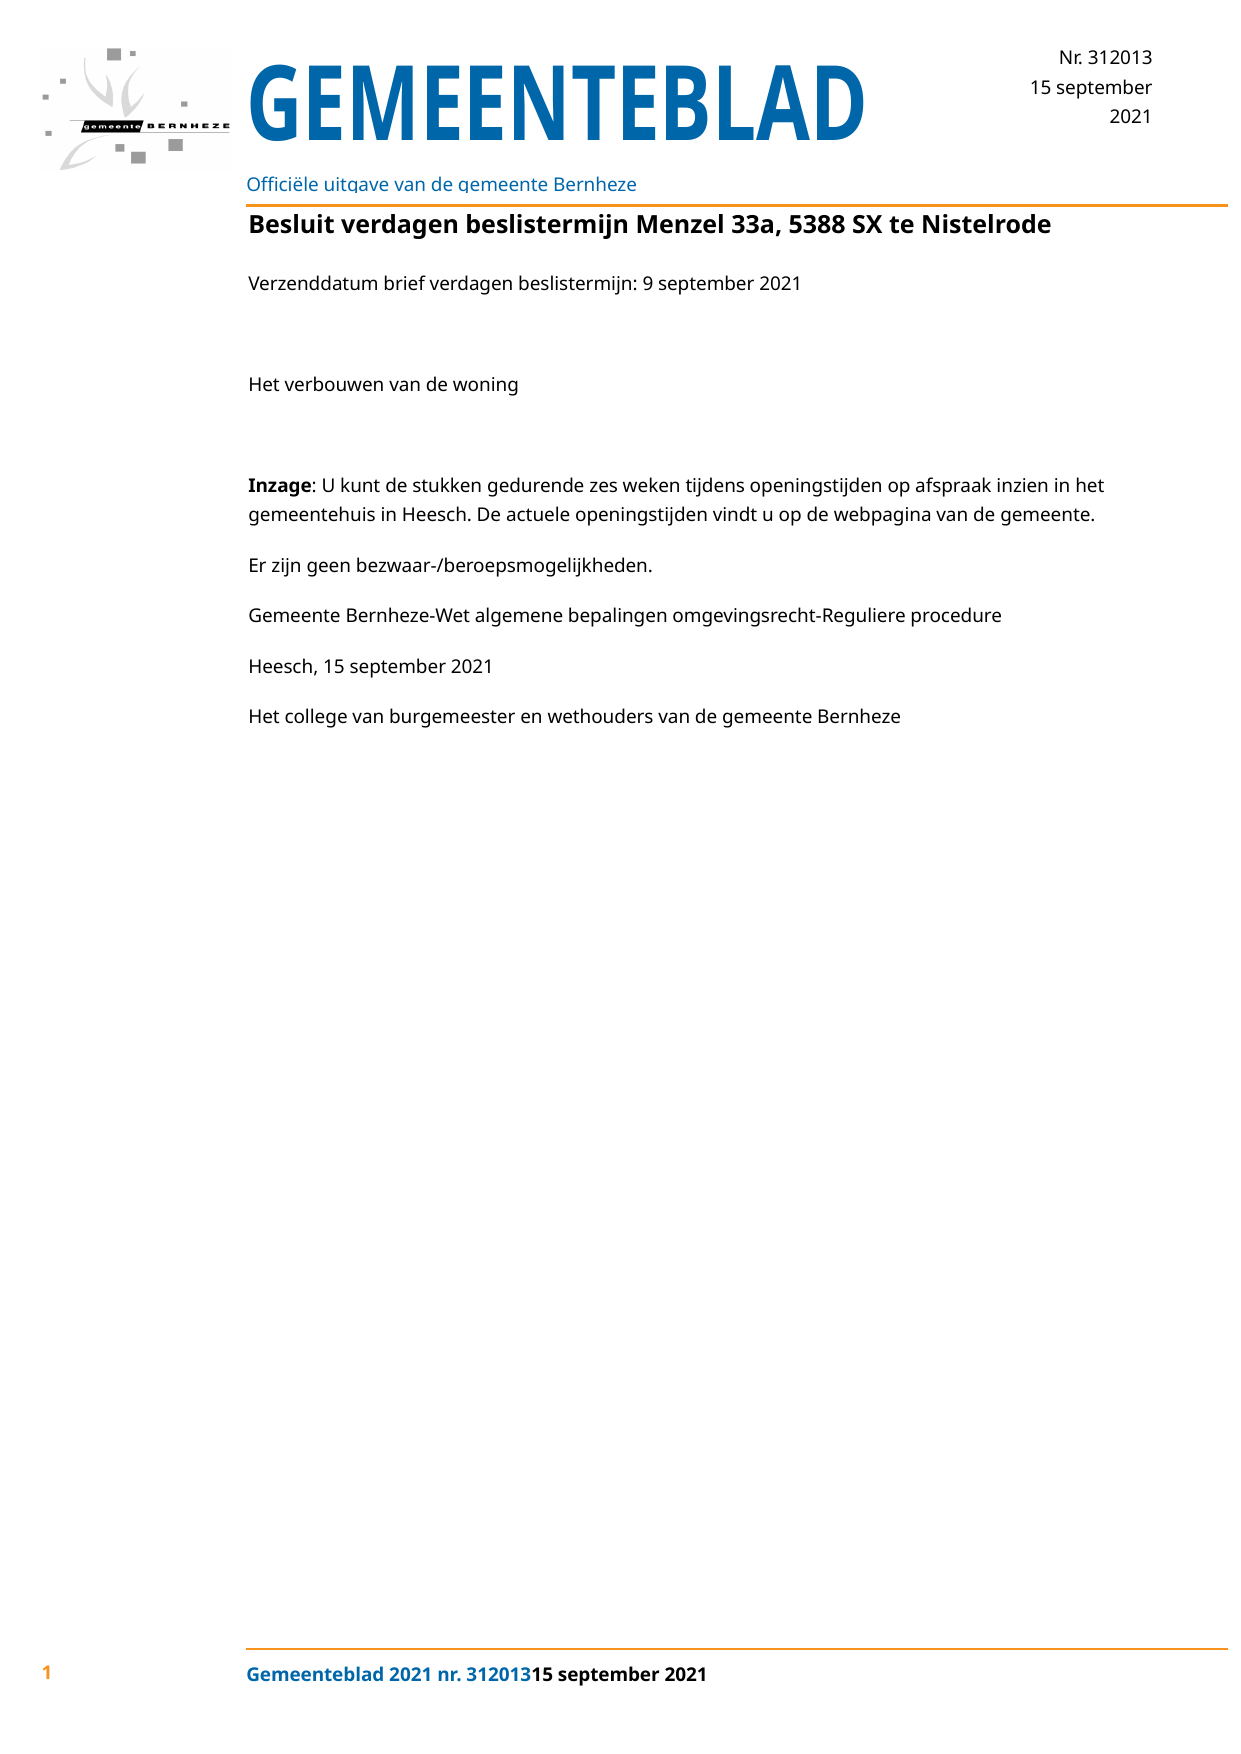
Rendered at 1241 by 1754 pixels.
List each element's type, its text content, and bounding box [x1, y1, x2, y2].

text Inzage: U kunt de stukken gedurende zes weken tijdens openingstijden op afspraak inzien in het gemeentehuis in Heesch. De actuele openingstijden vindt u op de webpagina van de gemeente. [248, 472, 1152, 527]
text Heesch, 15 september 2021 [248, 653, 1152, 678]
text Het verbouwen van de woning [248, 371, 1152, 397]
text Besluit verdagen beslistermijn Menzel 33a, 5388 SX te Nistelrode [248, 207, 1152, 241]
text Verzenddatum brief verdagen beslistermijn: 9 september 2021 [248, 270, 1152, 296]
text Het college van burgemeester en wethouders van de gemeente Bernheze [248, 703, 1152, 729]
text Gemeente Bernheze-Wet algemene bepalingen omgevingsrecht-Reguliere procedure [248, 602, 1152, 628]
text Er zijn geen bezwaar-/beroepsmogelijkheden. [248, 552, 1152, 578]
picture [41, 47, 231, 172]
